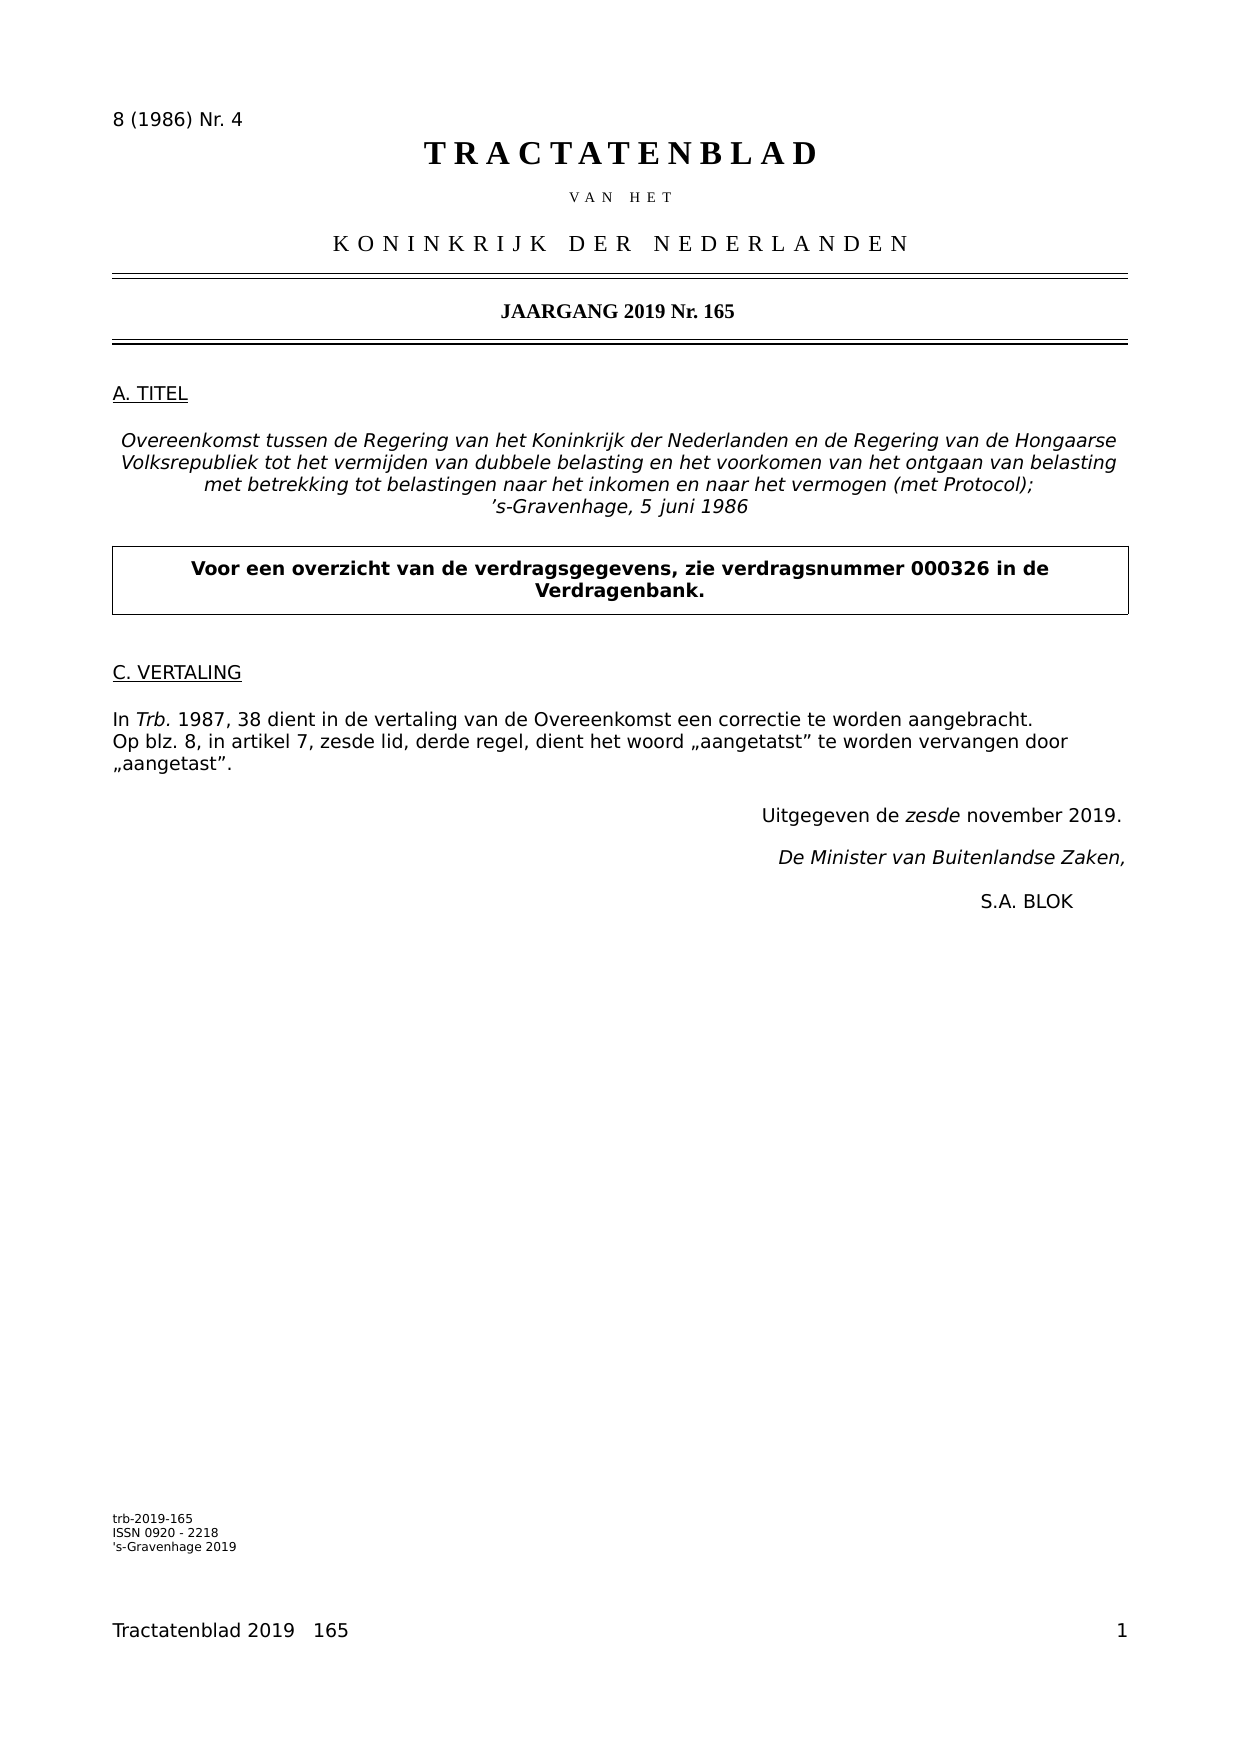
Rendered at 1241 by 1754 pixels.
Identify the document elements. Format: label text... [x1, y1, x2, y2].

text ’s-Gravenhage, 5 juni 1986 [112, 496, 1128, 518]
text trb-2019-165 [112, 1512, 346, 1526]
text TRACTATENBLAD [112, 133, 1128, 172]
subtitle A. TITEL [112, 383, 1128, 405]
text De Minister van Buitenlandse Zaken, S.A. BLOK [112, 847, 1128, 913]
text JAARGANG 2019 Nr. 165 [112, 299, 1128, 323]
text In Trb. 1987, 38 dient in de vertaling van de Overeenkomst een correctie te worden aangebracht. [112, 709, 1128, 731]
text 's-Gravenhage 2019 [112, 1540, 346, 1554]
text VAN HET [112, 189, 1128, 206]
text Uitgegeven de zesde november 2019. [112, 805, 1128, 827]
subtitle C. VERTALING [112, 662, 1128, 684]
text Op blz. 8, in artikel 7, zesde lid, derde regel, dient het woord „aangetatst” te worden vervangen door „aangetast”. [112, 731, 1128, 775]
text 8 (1986) Nr. 4 [112, 109, 1128, 131]
text KONINKRIJK DER NEDERLANDEN [112, 229, 1128, 256]
text ISSN 0920 - 2218 [112, 1526, 346, 1540]
text Overeenkomst tussen de Regering van het Koninkrijk der Nederlanden en de Regering van de Hongaarse Volksrepubliek tot het vermijden van dubbele belasting en het voorkomen van het ontgaan van belasting met betrekking tot belastingen naar het inkomen en naar het vermogen (met Protocol); [112, 430, 1128, 496]
